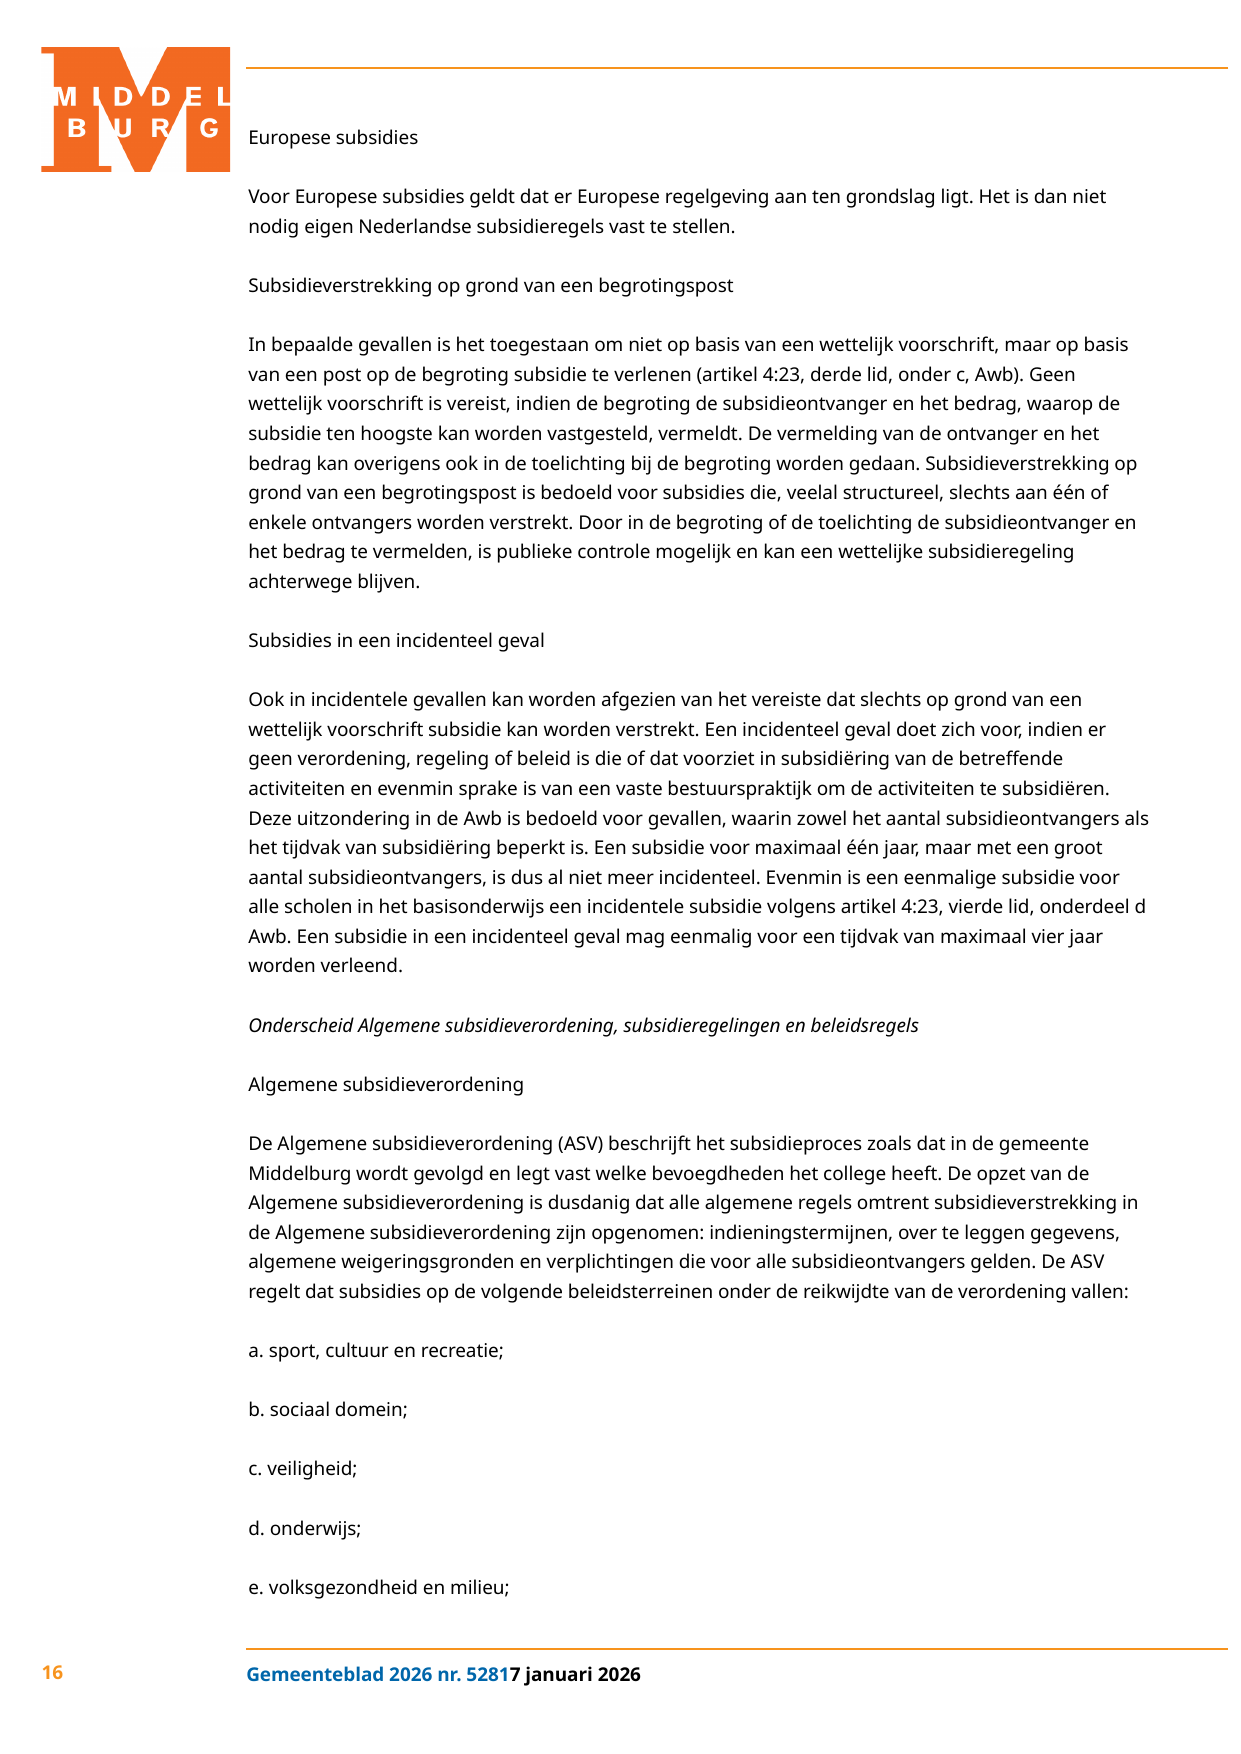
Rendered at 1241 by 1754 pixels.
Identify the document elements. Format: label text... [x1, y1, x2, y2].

text a. sport, cultuur en recreatie; [248, 1337, 1152, 1363]
text Ook in incidentele gevallen kan worden afgezien van het vereiste dat slechts op grond van een wettelijk voorschrift subsidie kan worden verstrekt. Een incidenteel geval doet zich voor, indien er geen verordening, regeling of beleid is die of dat voorziet in subsidiëring van de betreffende activiteiten en evenmin sprake is van een vaste bestuurspraktijk om de activiteiten te subsidiëren. Deze uitzondering in de Awb is bedoeld voor gevallen, waarin zowel het aantal subsidieontvangers als het tijdvak van subsidiëring beperkt is. Een subsidie voor maximaal één jaar, maar met een groot aantal subsidieontvangers, is dus al niet meer incidenteel. Evenmin is een eenmalige subsidie voor alle scholen in het basisonderwijs een incidentele subsidie volgens artikel 4:23, vierde lid, onderdeel d Awb. Een subsidie in een incidenteel geval mag eenmalig voor een tijdvak van maximaal vier jaar worden verleend. [248, 686, 1152, 978]
text Subsidies in een incidenteel geval [248, 627, 1152, 653]
text e. volksgezondheid en milieu; [248, 1574, 1152, 1600]
text Onderscheid Algemene subsidieverordening, subsidieregelingen en beleidsregels [248, 1012, 1152, 1038]
text Voor Europese subsidies geldt dat er Europese regelgeving aan ten grondslag ligt. Het is dan niet nodig eigen Nederlandse subsidieregels vast te stellen. [248, 183, 1152, 239]
text b. sociaal domein; [248, 1396, 1152, 1422]
text Algemene subsidieverordening [248, 1071, 1152, 1097]
picture [41, 47, 231, 172]
text d. onderwijs; [248, 1515, 1152, 1541]
text Subsidieverstrekking op grond van een begrotingspost [248, 272, 1152, 298]
text c. veiligheid; [248, 1456, 1152, 1481]
text De Algemene subsidieverordening (ASV) beschrijft het subsidieproces zoals dat in de gemeente Middelburg wordt gevolgd en legt vast welke bevoegdheden het college heeft. De opzet van de Algemene subsidieverordening is dusdanig dat alle algemene regels omtrent subsidieverstrekking in de Algemene subsidieverordening zijn opgenomen: indieningstermijnen, over te leggen gegevens, algemene weigeringsgronden en verplichtingen die voor alle subsidieontvangers gelden. De ASV regelt dat subsidies op de volgende beleidsterreinen onder de reikwijdte van de verordening vallen: [248, 1130, 1152, 1304]
text In bepaalde gevallen is het toegestaan om niet op basis van een wettelijk voorschrift, maar op basis van een post op de begroting subsidie te verlenen (artikel 4:23, derde lid, onder c, Awb). Geen wettelijk voorschrift is vereist, indien de begroting de subsidieontvanger en het bedrag, waarop de subsidie ten hoogste kan worden vastgesteld, vermeldt. De vermelding van de ontvanger en het bedrag kan overigens ook in de toelichting bij de begroting worden gedaan. Subsidieverstrekking op grond van een begrotingspost is bedoeld voor subsidies die, veelal structureel, slechts aan één of enkele ontvangers worden verstrekt. Door in de begroting of de toelichting de subsidieontvanger en het bedrag te vermelden, is publieke controle mogelijk en kan een wettelijke subsidieregeling achterwege blijven. [248, 331, 1152, 594]
text Europese subsidies [248, 124, 1152, 150]
